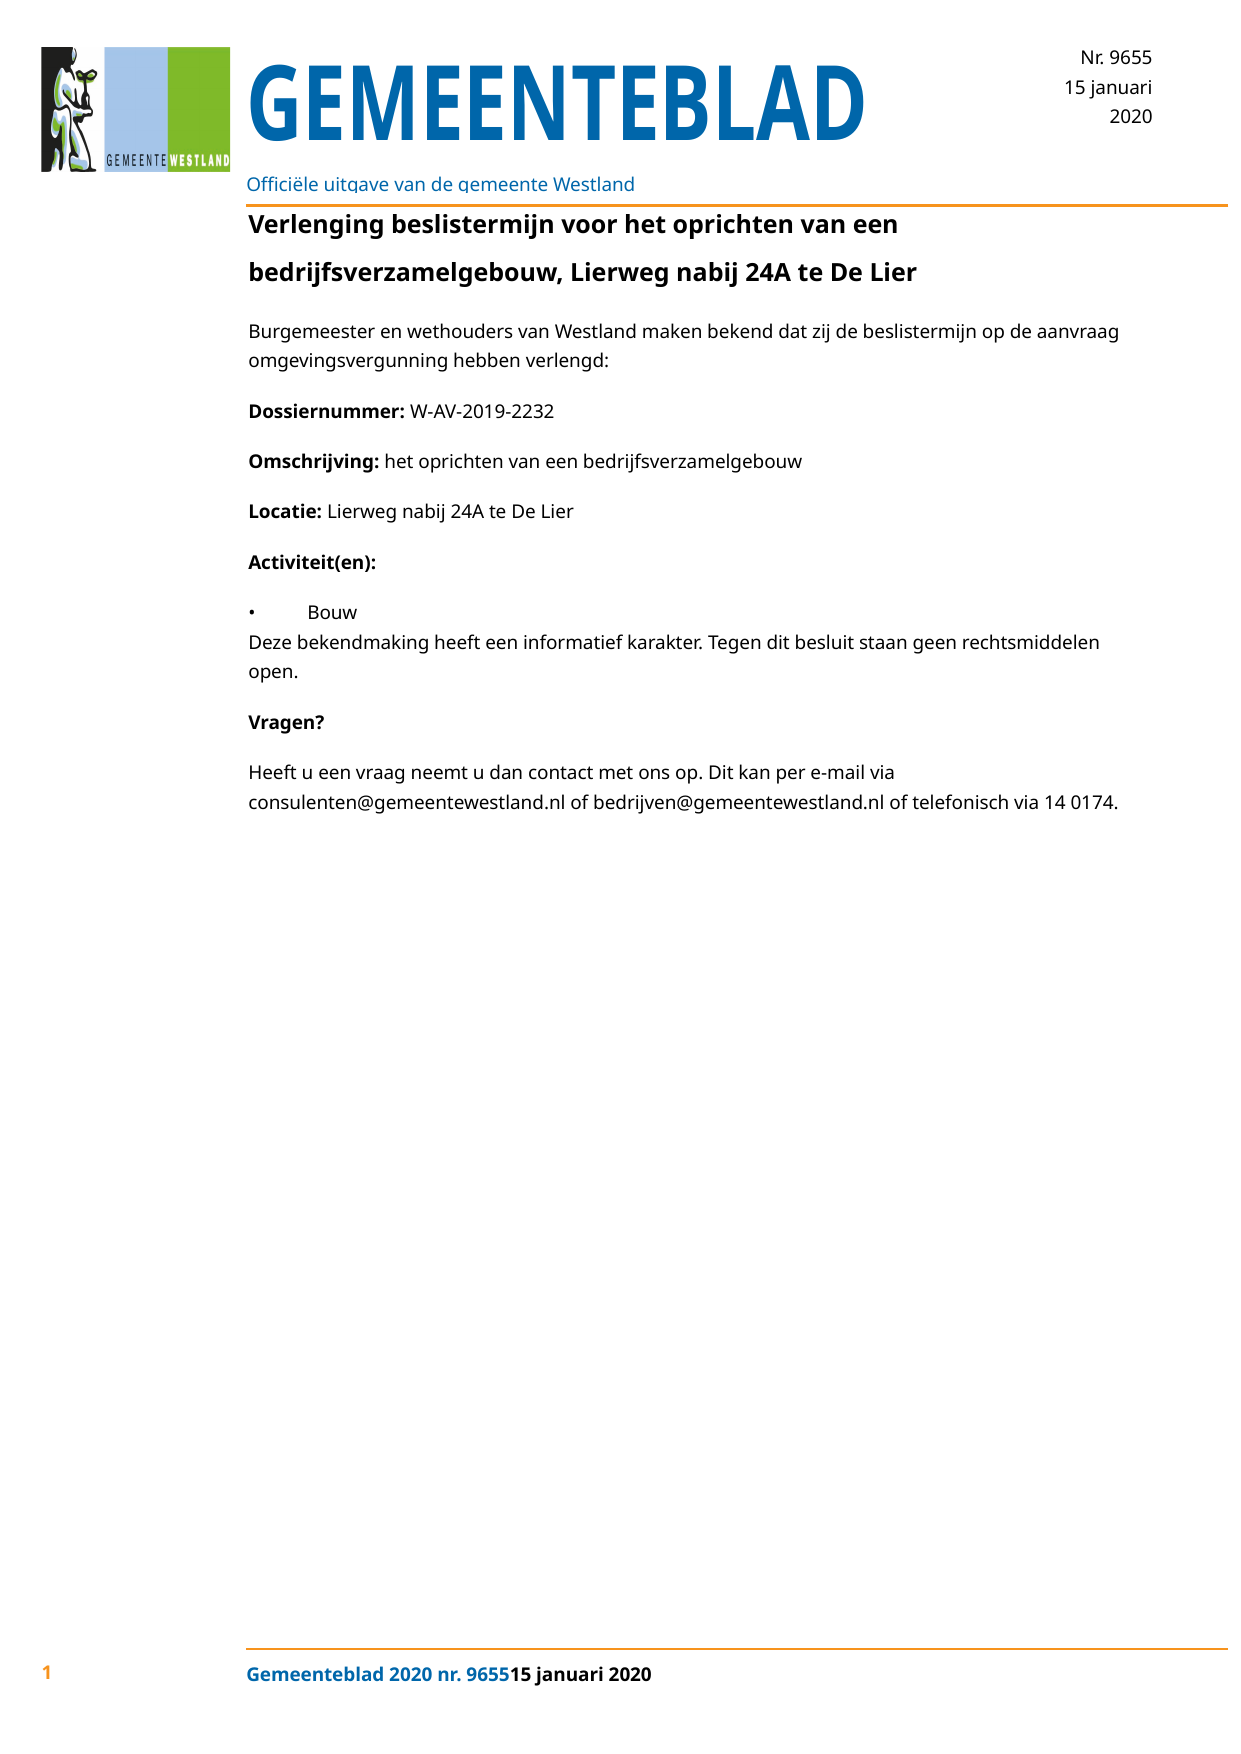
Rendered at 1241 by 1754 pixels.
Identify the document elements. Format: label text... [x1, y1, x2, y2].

text Burgemeester en wethouders van Westland maken bekend dat zij de beslistermijn op de aanvraag omgevingsvergunning hebben verlengd: [248, 318, 1152, 373]
text Activiteit(en): [248, 549, 1152, 575]
picture [41, 47, 231, 172]
text Vragen? [248, 709, 1152, 735]
text Omschrijving: het oprichten van een bedrijfsverzamelgebouw [248, 448, 1152, 474]
text Heeft u een vraag neemt u dan contact met ons op. Dit kan per e-mail via consulenten@gemeentewestland.nl of bedrijven@gemeentewestland.nl of telefonisch via 14 0174. [248, 759, 1152, 815]
text Deze bekendmaking heeft een informatief karakter. Tegen dit besluit staan geen rechtsmiddelen open. [248, 629, 1152, 684]
text Verlenging beslistermijn voor het oprichten van een bedrijfsverzamelgebouw, Lierweg nabij 24A te De Lier [248, 207, 1152, 288]
list Bouw [248, 599, 1152, 625]
text Locatie: Lierweg nabij 24A te De Lier [248, 499, 1152, 524]
text Dossiernummer: W-AV-2019-2232 [248, 398, 1152, 424]
